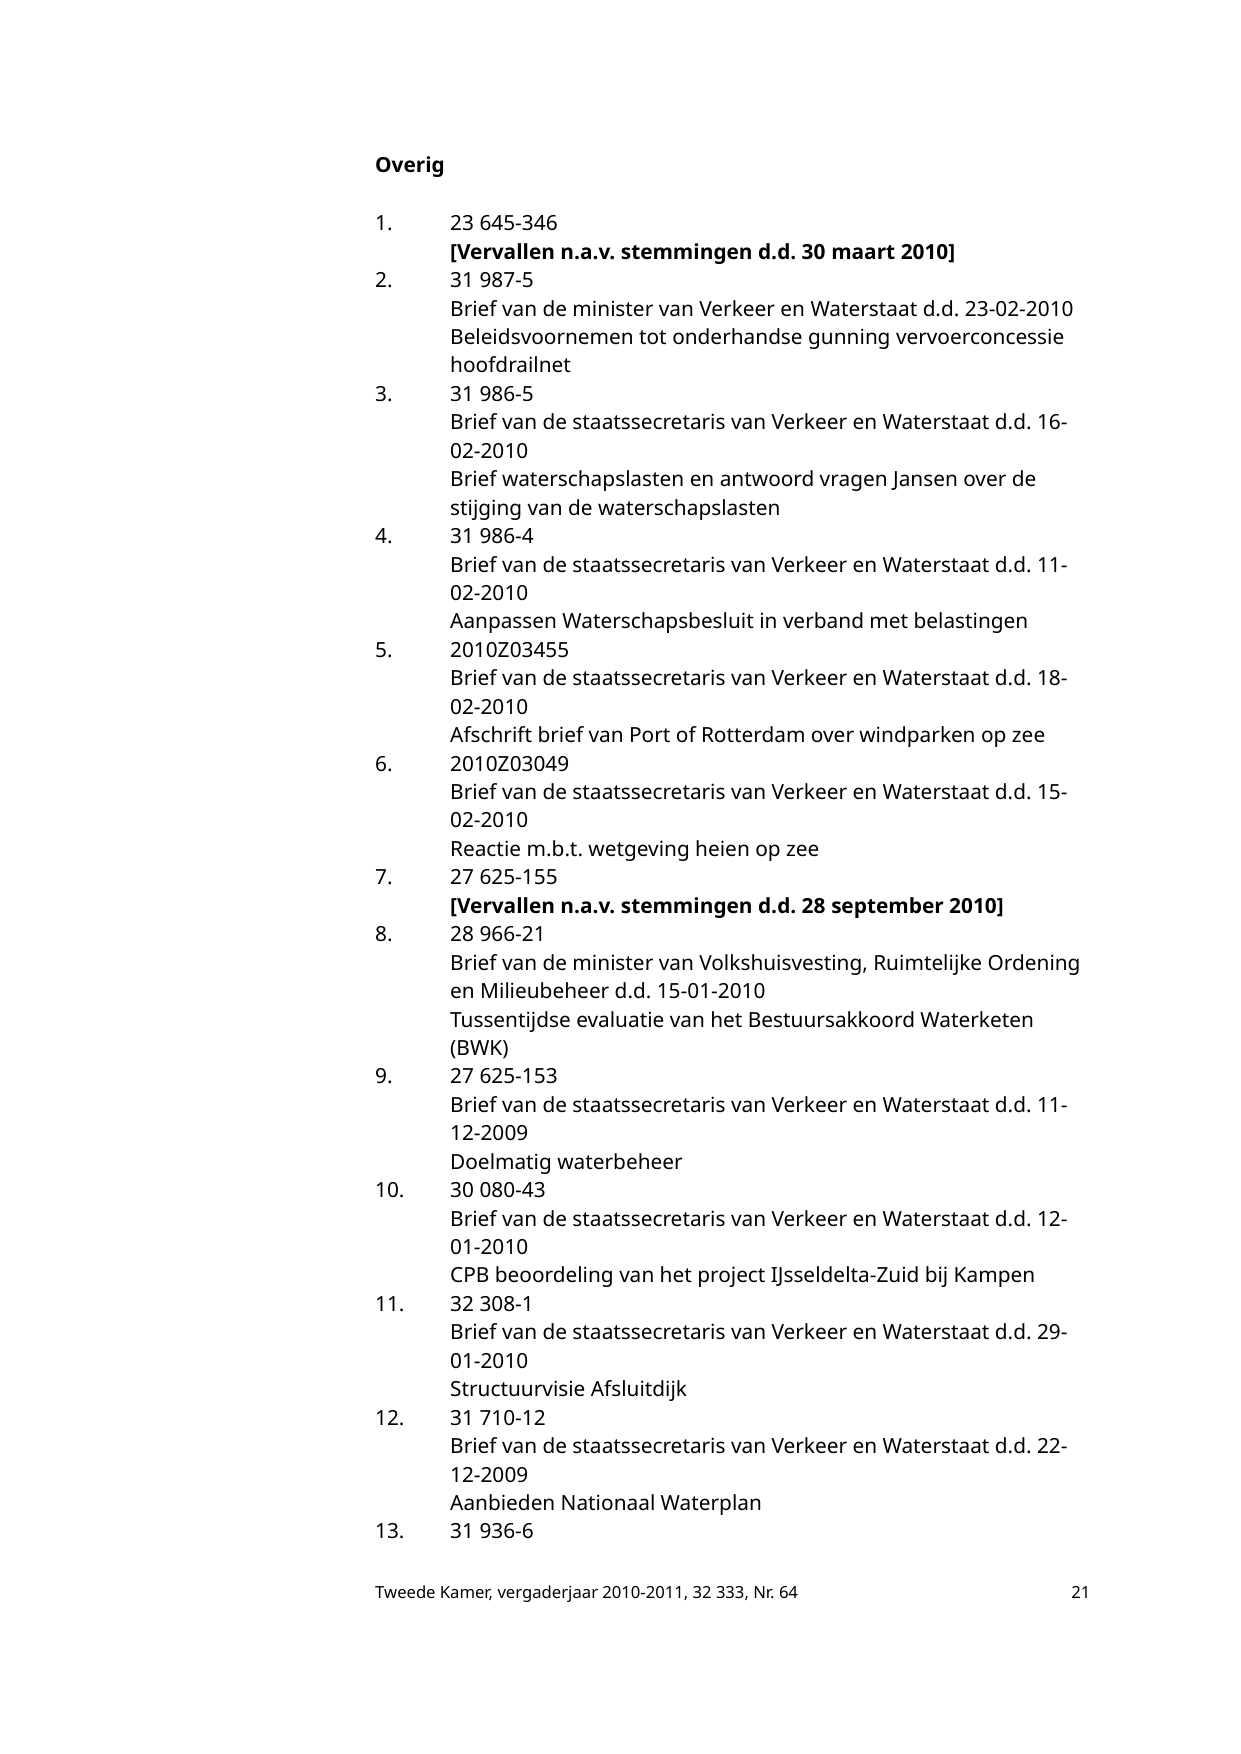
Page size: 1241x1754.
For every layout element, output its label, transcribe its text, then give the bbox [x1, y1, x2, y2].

list Brief waterschapslasten en antwoord vragen Jansen over de stijging van de waterschapslasten [375, 464, 1090, 521]
list Aanbieden Nationaal Waterplan [375, 1488, 1090, 1517]
list [Vervallen n.a.v. stemmingen d.d. 28 september 2010] [375, 891, 1090, 919]
list Afschrift brief van Port of Rotterdam over windparken op zee [375, 720, 1090, 749]
list Brief van de staatssecretaris van Verkeer en Waterstaat d.d. 22-12-2009 [375, 1431, 1090, 1488]
list Doelmatig waterbeheer [375, 1147, 1090, 1175]
list 27 625-153 [375, 1062, 1090, 1090]
list 31 987-5 [375, 265, 1090, 294]
list 2010Z03455 [375, 635, 1090, 663]
list 31 986-4 [375, 521, 1090, 550]
list 23 645-346 [375, 208, 1090, 237]
list Brief van de staatssecretaris van Verkeer en Waterstaat d.d. 11-12-2009 [375, 1090, 1090, 1147]
list Brief van de staatssecretaris van Verkeer en Waterstaat d.d. 18-02-2010 [375, 663, 1090, 720]
list Structuurvisie Afsluitdijk [375, 1374, 1090, 1403]
list 2010Z03049 [375, 749, 1090, 777]
list CPB beoordeling van het project IJsseldelta-Zuid bij Kampen [375, 1261, 1090, 1289]
list 30 080-43 [375, 1175, 1090, 1204]
list 31 936-6 [375, 1517, 1090, 1545]
list Reactie m.b.t. wetgeving heien op zee [375, 834, 1090, 862]
list Tussentijdse evaluatie van het Bestuursakkoord Waterketen (BWK) [375, 1005, 1090, 1062]
list Brief van de minister van Volkshuisvesting, Ruimtelijke Ordening en Milieubeheer d.d. 15-01-2010 [375, 948, 1090, 1005]
list Brief van de staatssecretaris van Verkeer en Waterstaat d.d. 16-02-2010 [375, 407, 1090, 464]
list [Vervallen n.a.v. stemmingen d.d. 30 maart 2010] [375, 237, 1090, 265]
list Brief van de staatssecretaris van Verkeer en Waterstaat d.d. 12-01-2010 [375, 1204, 1090, 1261]
list 31 710-12 [375, 1403, 1090, 1431]
text Overig [375, 150, 1090, 178]
list 28 966-21 [375, 919, 1090, 948]
list 27 625-155 [375, 862, 1090, 891]
list Aanpassen Waterschapsbesluit in verband met belastingen [375, 607, 1090, 635]
list Brief van de minister van Verkeer en Waterstaat d.d. 23-02-2010 [375, 294, 1090, 322]
list 31 986-5 [375, 379, 1090, 407]
list Brief van de staatssecretaris van Verkeer en Waterstaat d.d. 11-02-2010 [375, 550, 1090, 607]
list Brief van de staatssecretaris van Verkeer en Waterstaat d.d. 15-02-2010 [375, 777, 1090, 834]
list 32 308-1 [375, 1289, 1090, 1317]
list Beleidsvoornemen tot onderhandse gunning vervoerconcessie hoofdrailnet [375, 322, 1090, 379]
list Brief van de staatssecretaris van Verkeer en Waterstaat d.d. 29-01-2010 [375, 1317, 1090, 1374]
